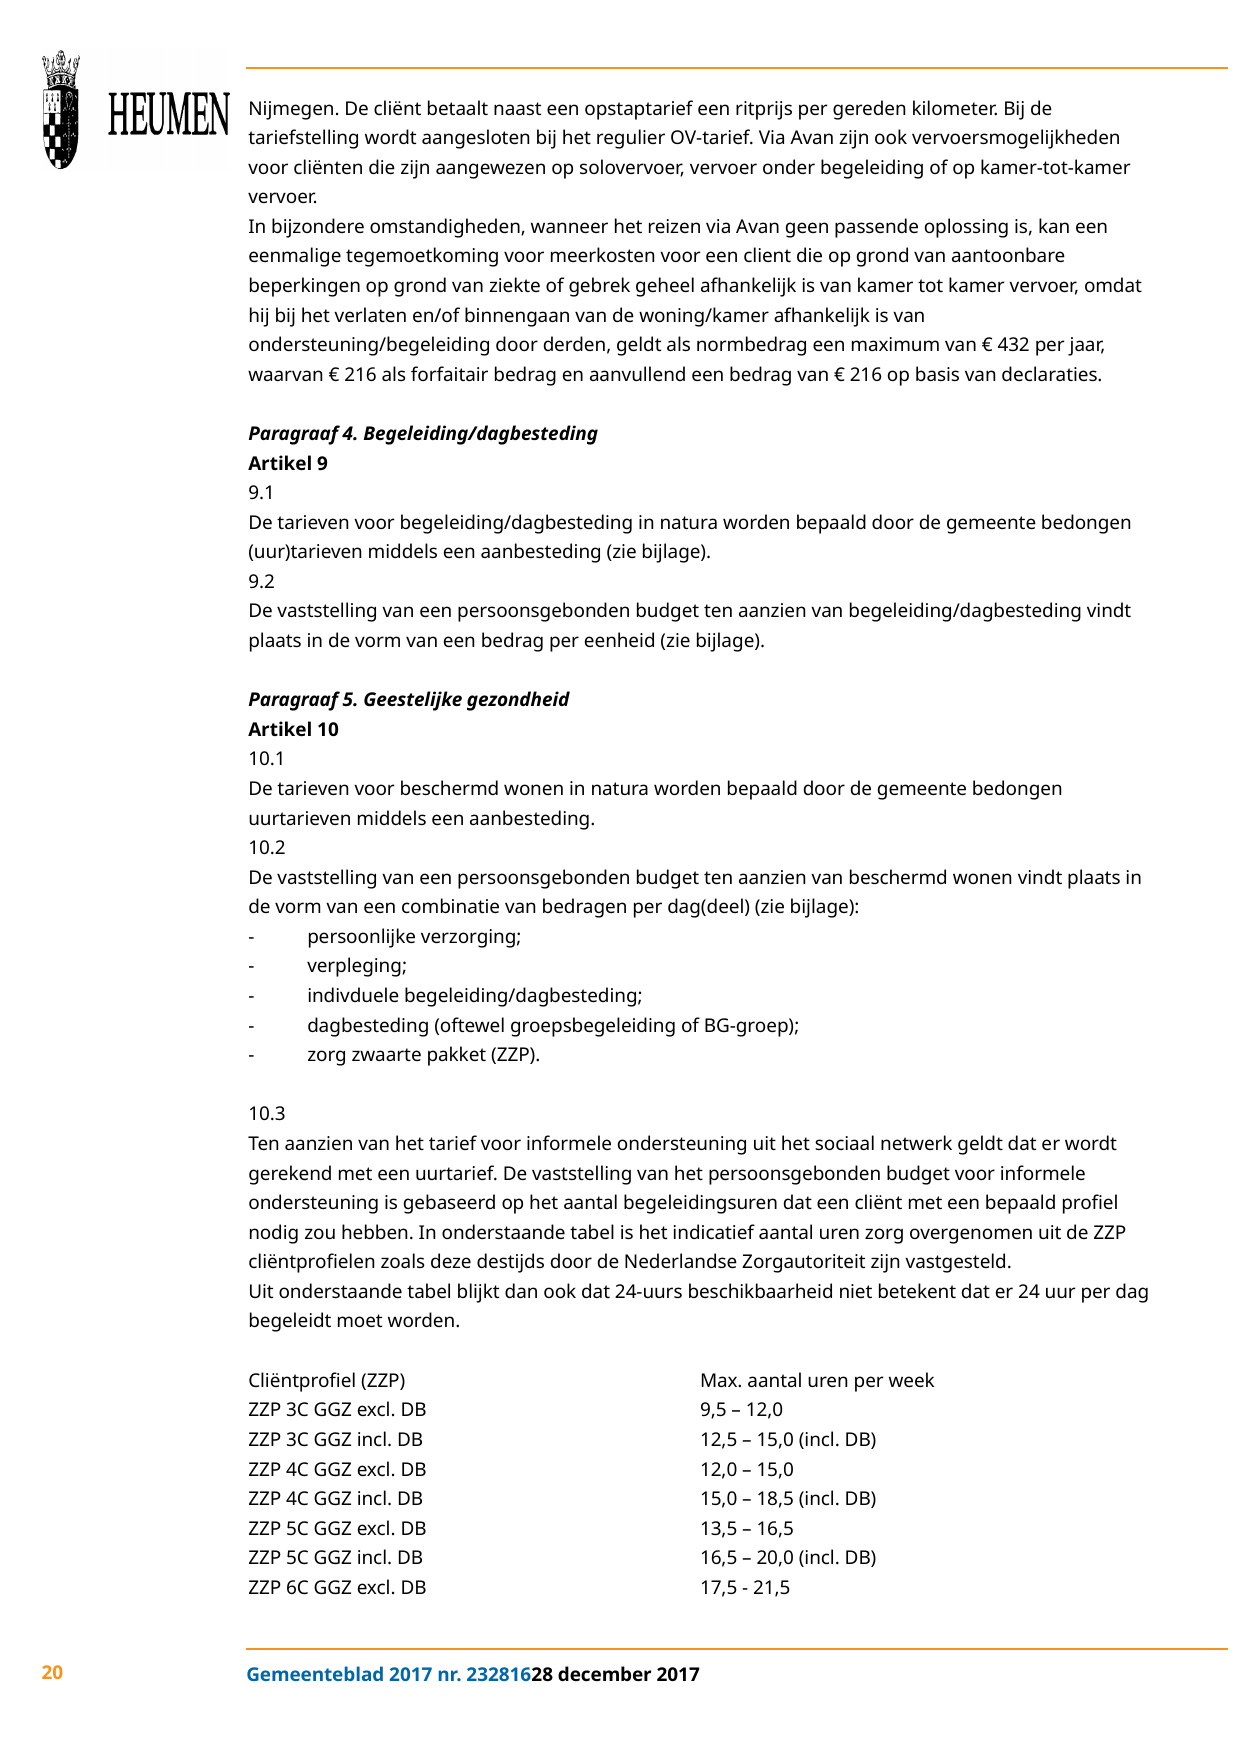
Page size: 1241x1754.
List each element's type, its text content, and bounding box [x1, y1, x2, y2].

text Uit onderstaande tabel blijkt dan ook dat 24-uurs beschikbaarheid niet betekent dat er 24 uur per dag begeleidt moet worden. [248, 1278, 1152, 1333]
text 10.2 [248, 834, 1152, 860]
text Ten aanzien van het tarief voor informele ondersteuning uit het sociaal netwerk geldt dat er wordt gerekend met een uurtarief. De vaststelling van het persoonsgebonden budget voor informele ondersteuning is gebaseerd op het aantal begeleidingsuren dat een cliënt met een bepaald profiel nodig zou hebben. In onderstaande tabel is het indicatief aantal uren zorg overgenomen uit de ZZP cliëntprofielen zoals deze destijds door de Nederlandse Zorgautoriteit zijn vastgesteld. [248, 1130, 1152, 1274]
text 9.2 [248, 568, 1152, 594]
text Artikel 9 [248, 450, 1152, 476]
text Paragraaf 4. Begeleiding/dagbesteding [248, 420, 1152, 446]
text De vaststelling van een persoonsgebonden budget ten aanzien van beschermd wonen vindt plaats in de vorm van een combinatie van bedragen per dag(deel) (zie bijlage): [248, 864, 1152, 919]
list zorg zwaarte pakket (ZZP). [248, 1041, 1152, 1067]
list indivduele begeleiding/dagbesteding; [248, 982, 1152, 1008]
text Artikel 10 [248, 716, 1152, 742]
text 9.1 [248, 479, 1152, 505]
list verpleging; [248, 953, 1152, 978]
list dagbesteding (oftewel groepsbegeleiding of BG-groep); [248, 1012, 1152, 1038]
text De tarieven voor begeleiding/dagbesteding in natura worden bepaald door de gemeente bedongen (uur)tarieven middels een aanbesteding (zie bijlage). [248, 509, 1152, 564]
text De vaststelling van een persoonsgebonden budget ten aanzien van begeleiding/dagbesteding vindt plaats in de vorm van een bedrag per eenheid (zie bijlage). [248, 598, 1152, 653]
picture [41, 47, 231, 172]
text Nijmegen. De cliënt betaalt naast een opstaptarief een ritprijs per gereden kilometer. Bij de tariefstelling wordt aangesloten bij het regulier OV-tarief. Via Avan zijn ook vervoersmogelijkheden voor cliënten die zijn aangewezen op solovervoer, vervoer onder begeleiding of op kamer-tot-kamer vervoer. [248, 95, 1152, 209]
text In bijzondere omstandigheden, wanneer het reizen via Avan geen passende oplossing is, kan een eenmalige tegemoetkoming voor meerkosten voor een client die op grond van aantoonbare beperkingen op grond van ziekte of gebrek geheel afhankelijk is van kamer tot kamer vervoer, omdat hij bij het verlaten en/of binnengaan van de woning/kamer afhankelijk is van ondersteuning/begeleiding door derden, geldt als normbedrag een maximum van € 432 per jaar, waarvan € 216 als forfaitair bedrag en aanvullend een bedrag van € 216 op basis van declaraties. [248, 213, 1152, 387]
text 10.1 [248, 746, 1152, 771]
table_header Cliëntprofiel (ZZP) ZZP 3C GGZ excl. DB ZZP 3C GGZ incl. DB ZZP 4C GGZ excl. DB ZZP 4C GGZ incl. DB ZZP 5C GGZ excl. DB ZZP 5C GGZ incl. DB ZZP 6C GGZ excl. DB [248, 1367, 700, 1600]
text De tarieven voor beschermd wonen in natura worden bepaald door de gemeente bedongen uurtarieven middels een aanbesteding. [248, 775, 1152, 831]
list persoonlijke verzorging; [248, 923, 1152, 949]
text 10.3 [248, 1101, 1152, 1126]
table_header Max. aantal uren per week 9,5 – 12,0 12,5 – 15,0 (incl. DB) 12,0 – 15,0 15,0 – 18,5 (incl. DB) 13,5 – 16,5 16,5 – 20,0 (incl. DB) 17,5 - 21,5 [700, 1367, 1152, 1600]
text Paragraaf 5. Geestelijke gezondheid [248, 686, 1152, 712]
